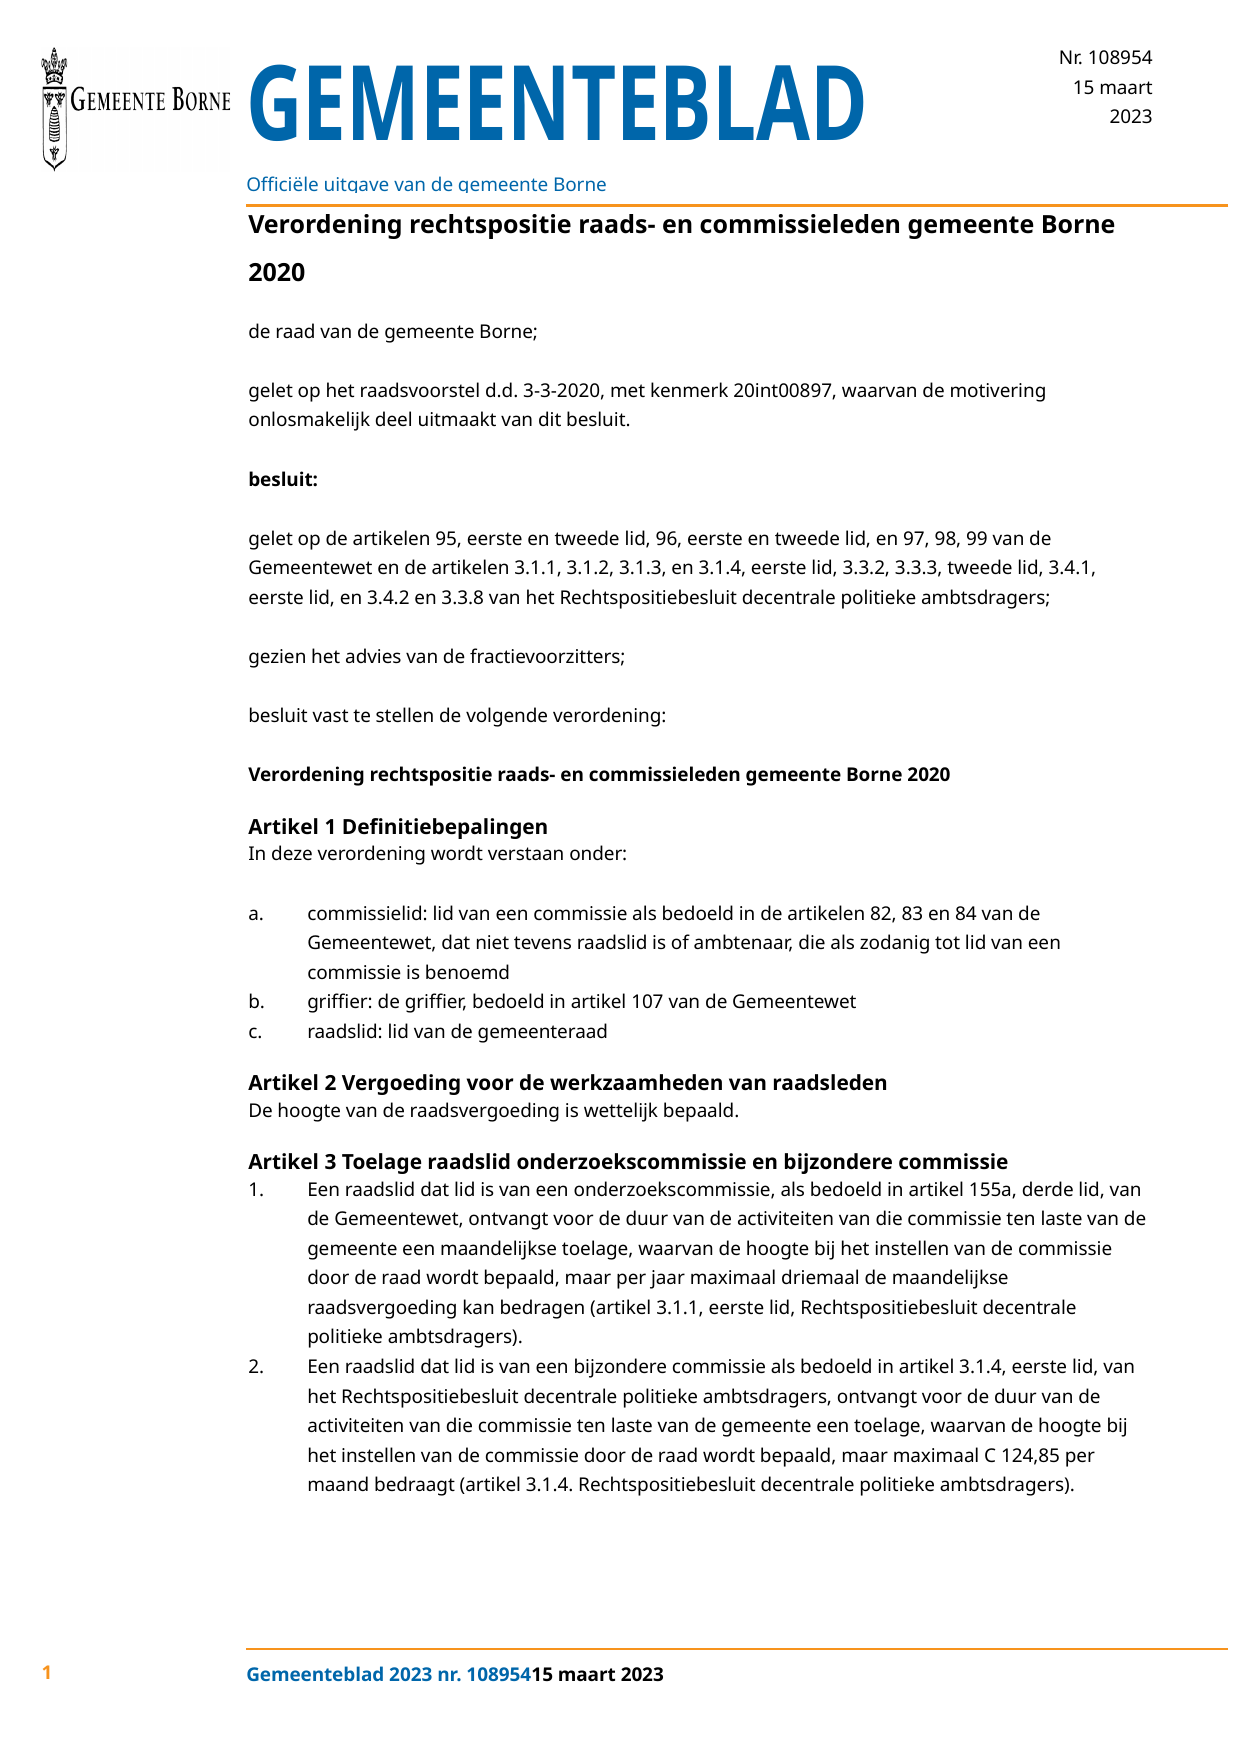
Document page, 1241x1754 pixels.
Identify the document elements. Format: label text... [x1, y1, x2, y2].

text Artikel 1 Definitiebepalingen [248, 812, 1152, 841]
list raadslid: lid van de gemeenteraad [248, 1018, 1152, 1044]
text de raad van de gemeente Borne; [248, 318, 1152, 344]
text Verordening rechtspositie raads- en commissieleden gemeente Borne 2020 [248, 762, 1152, 787]
text In deze verordening wordt verstaan onder: [248, 841, 1152, 866]
text besluit vast te stellen de volgende verordening: [248, 702, 1152, 728]
text gelet op het raadsvoorstel d.d. 3-3-2020, met kenmerk 20int00897, waarvan de motivering onlosmakelijk deel uitmaakt van dit besluit. [248, 377, 1152, 432]
text gelet op de artikelen 95, eerste en tweede lid, 96, eerste en tweede lid, en 97, 98, 99 van de Gemeentewet en de artikelen 3.1.1, 3.1.2, 3.1.3, en 3.1.4, eerste lid, 3.3.2, 3.3.3, tweede lid, 3.4.1, eerste lid, en 3.4.2 en 3.3.8 van het Rechtspositiebesluit decentrale politieke ambtsdragers; [248, 525, 1152, 610]
text besluit: [248, 466, 1152, 492]
text Verordening rechtspositie raads- en commissieleden gemeente Borne 2020 [248, 207, 1152, 288]
list griffier: de griffier, bedoeld in artikel 107 van de Gemeentewet [248, 988, 1152, 1014]
text De hoogte van de raadsvergoeding is wettelijk bepaald. [248, 1097, 1152, 1123]
text gezien het advies van de fractievoorzitters; [248, 643, 1152, 669]
list Een raadslid dat lid is van een bijzondere commissie als bedoeld in artikel 3.1.4, eerste lid, van het Rechtspositiebesluit decentrale politieke ambtsdragers, ontvangt voor de duur van de activiteiten van die commissie ten laste van de gemeente een toelage, waarvan de hoogte bij het instellen van de commissie door de raad wordt bepaald, maar maximaal C 124,85 per maand bedraagt (artikel 3.1.4. Rechtspositiebesluit decentrale politieke ambtsdragers). [248, 1353, 1152, 1497]
list Een raadslid dat lid is van een onderzoekscommissie, als bedoeld in artikel 155a, derde lid, van de Gemeentewet, ontvangt voor de duur van de activiteiten van die commissie ten laste van de gemeente een maandelijkse toelage, waarvan de hoogte bij het instellen van de commissie door de raad wordt bepaald, maar per jaar maximaal driemaal de maandelijkse raadsvergoeding kan bedragen (artikel 3.1.1, eerste lid, Rechtspositiebesluit decentrale politieke ambtsdragers). [248, 1176, 1152, 1349]
list commissielid: lid van een commissie als bedoeld in de artikelen 82, 83 en 84 van de Gemeentewet, dat niet tevens raadslid is of ambtenaar, die als zodanig tot lid van een commissie is benoemd [248, 900, 1152, 984]
picture [41, 47, 231, 172]
text Artikel 2 Vergoeding voor de werkzaamheden van raadsleden [248, 1068, 1152, 1097]
text Artikel 3 Toelage raadslid onderzoekscommissie en bijzondere commissie [248, 1147, 1152, 1176]
